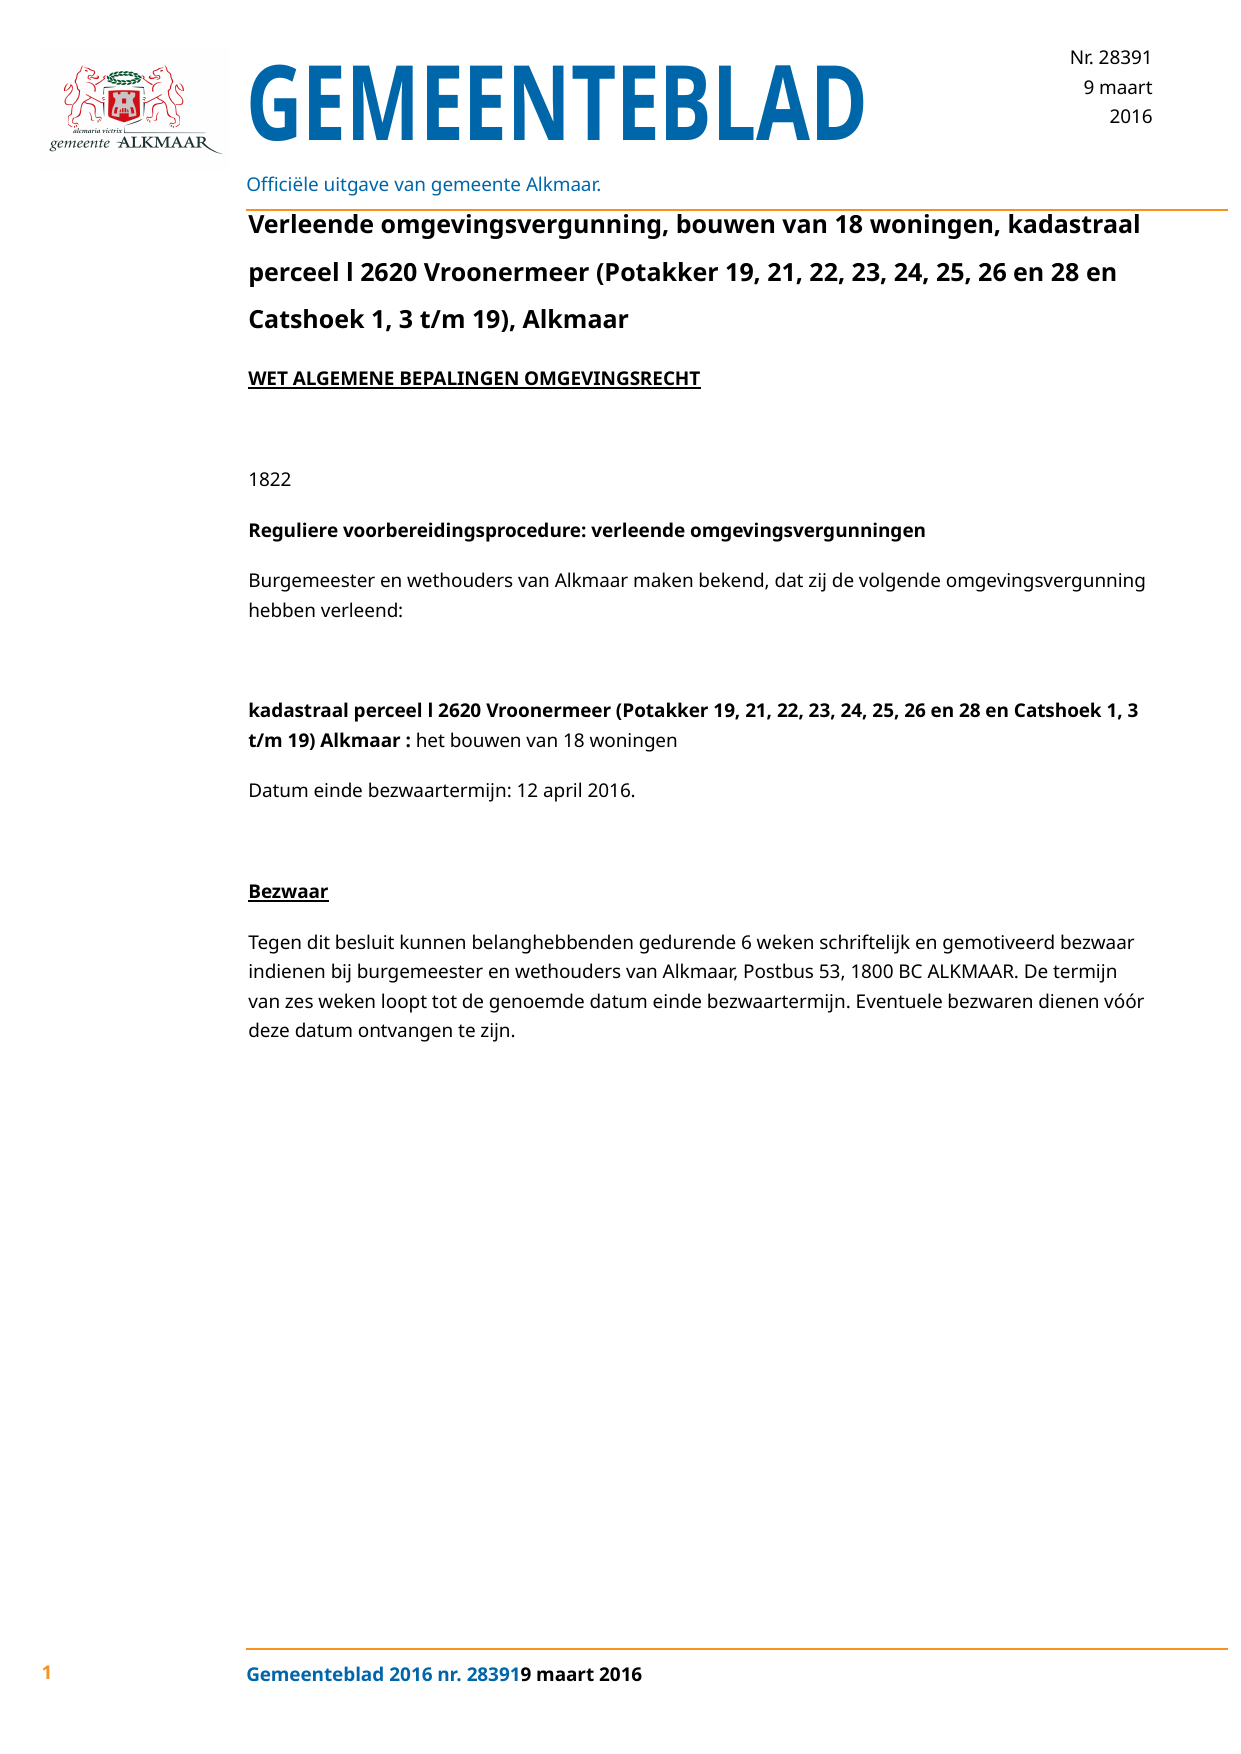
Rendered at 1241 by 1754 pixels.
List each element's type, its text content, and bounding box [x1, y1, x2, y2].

text WET ALGEMENE BEPALINGEN OMGEVINGSRECHT [248, 366, 1152, 391]
text Bezwaar [248, 878, 1152, 904]
text 1822 [248, 466, 1152, 492]
text Reguliere voorbereidingsprocedure: verleende omgevingsvergunningen [248, 517, 1152, 542]
text kadastraal perceel l 2620 Vroonermeer (Potakker 19, 21, 22, 23, 24, 25, 26 en 28 en Catshoek 1, 3 t/m 19) Alkmaar : het bouwen van 18 woningen [248, 698, 1152, 753]
text Datum einde bezwaartermijn: 12 april 2016. [248, 778, 1152, 803]
picture [41, 47, 231, 172]
text Verleende omgevingsvergunning, bouwen van 18 woningen, kadastraal perceel l 2620 Vroonermeer (Potakker 19, 21, 22, 23, 24, 25, 26 en 28 en Catshoek 1, 3 t/m 19), Alkmaar [248, 211, 1152, 336]
text Burgemeester en wethouders van Alkmaar maken bekend, dat zij de volgende omgevingsvergunning hebben verleend: [248, 567, 1152, 622]
text Tegen dit besluit kunnen belanghebbenden gedurende 6 weken schriftelijk en gemotiveerd bezwaar indienen bij burgemeester en wethouders van Alkmaar, Postbus 53, 1800 BC ALKMAAR. De termijn van zes weken loopt tot de genoemde datum einde bezwaartermijn. Eventuele bezwaren dienen vóór deze datum ontvangen te zijn. [248, 929, 1152, 1043]
